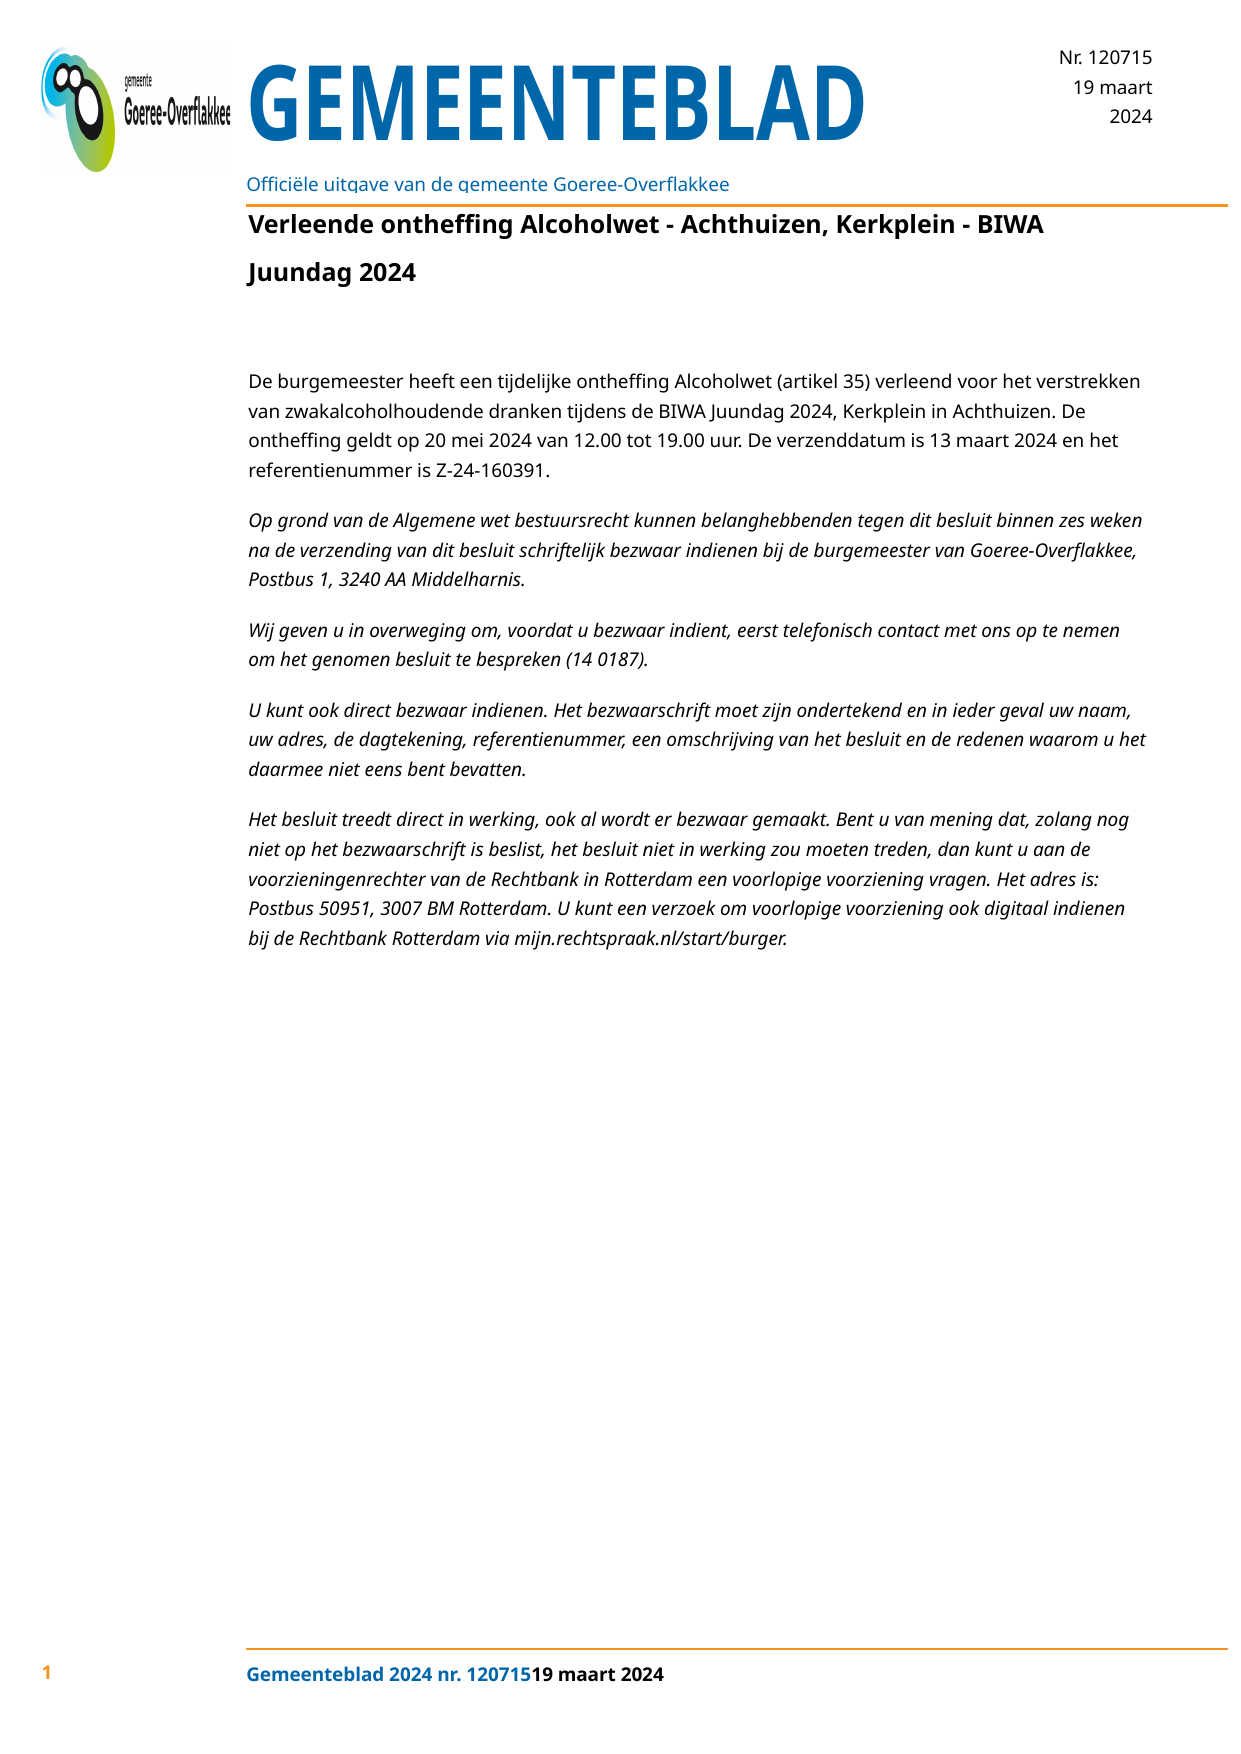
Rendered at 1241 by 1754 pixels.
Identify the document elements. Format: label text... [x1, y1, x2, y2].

text Het besluit treedt direct in werking, ook al wordt er bezwaar gemaakt. Bent u van mening dat, zolang nog niet op het bezwaarschrift is beslist, het besluit niet in werking zou moeten treden, dan kunt u aan de voorzieningenrechter van de Rechtbank in Rotterdam een voorlopige voorziening vragen. Het adres is: Postbus 50951, 3007 BM Rotterdam. U kunt een verzoek om voorlopige voorziening ook digitaal indienen bij de Rechtbank Rotterdam via mijn.rechtspraak.nl/start/burger. [248, 807, 1152, 951]
text Wij geven u in overweging om, voordat u bezwaar indient, eerst telefonisch contact met ons op te nemen om het genomen besluit te bespreken (14 0187). [248, 617, 1152, 672]
text De burgemeester heeft een tijdelijke ontheffing Alcoholwet (artikel 35) verleend voor het verstrekken van zwakalcoholhoudende dranken tijdens de BIWA Juundag 2024, Kerkplein in Achthuizen. De ontheffing geldt op 20 mei 2024 van 12.00 tot 19.00 uur. De verzenddatum is 13 maart 2024 en het referentienummer is Z-24-160391. [248, 368, 1152, 483]
text Verleende ontheffing Alcoholwet - Achthuizen, Kerkplein - BIWA Juundag 2024 [248, 207, 1152, 288]
text U kunt ook direct bezwaar indienen. Het bezwaarschrift moet zijn ondertekend en in ieder geval uw naam, uw adres, de dagtekening, referentienummer, een omschrijving van het besluit en de redenen waarom u het daarmee niet eens bent bevatten. [248, 697, 1152, 782]
picture [41, 47, 231, 172]
text Op grond van de Algemene wet bestuursrecht kunnen belanghebbenden tegen dit besluit binnen zes weken na de verzending van dit besluit schriftelijk bezwaar indienen bij de burgemeester van Goeree-Overflakkee, Postbus 1, 3240 AA Middelharnis. [248, 507, 1152, 592]
